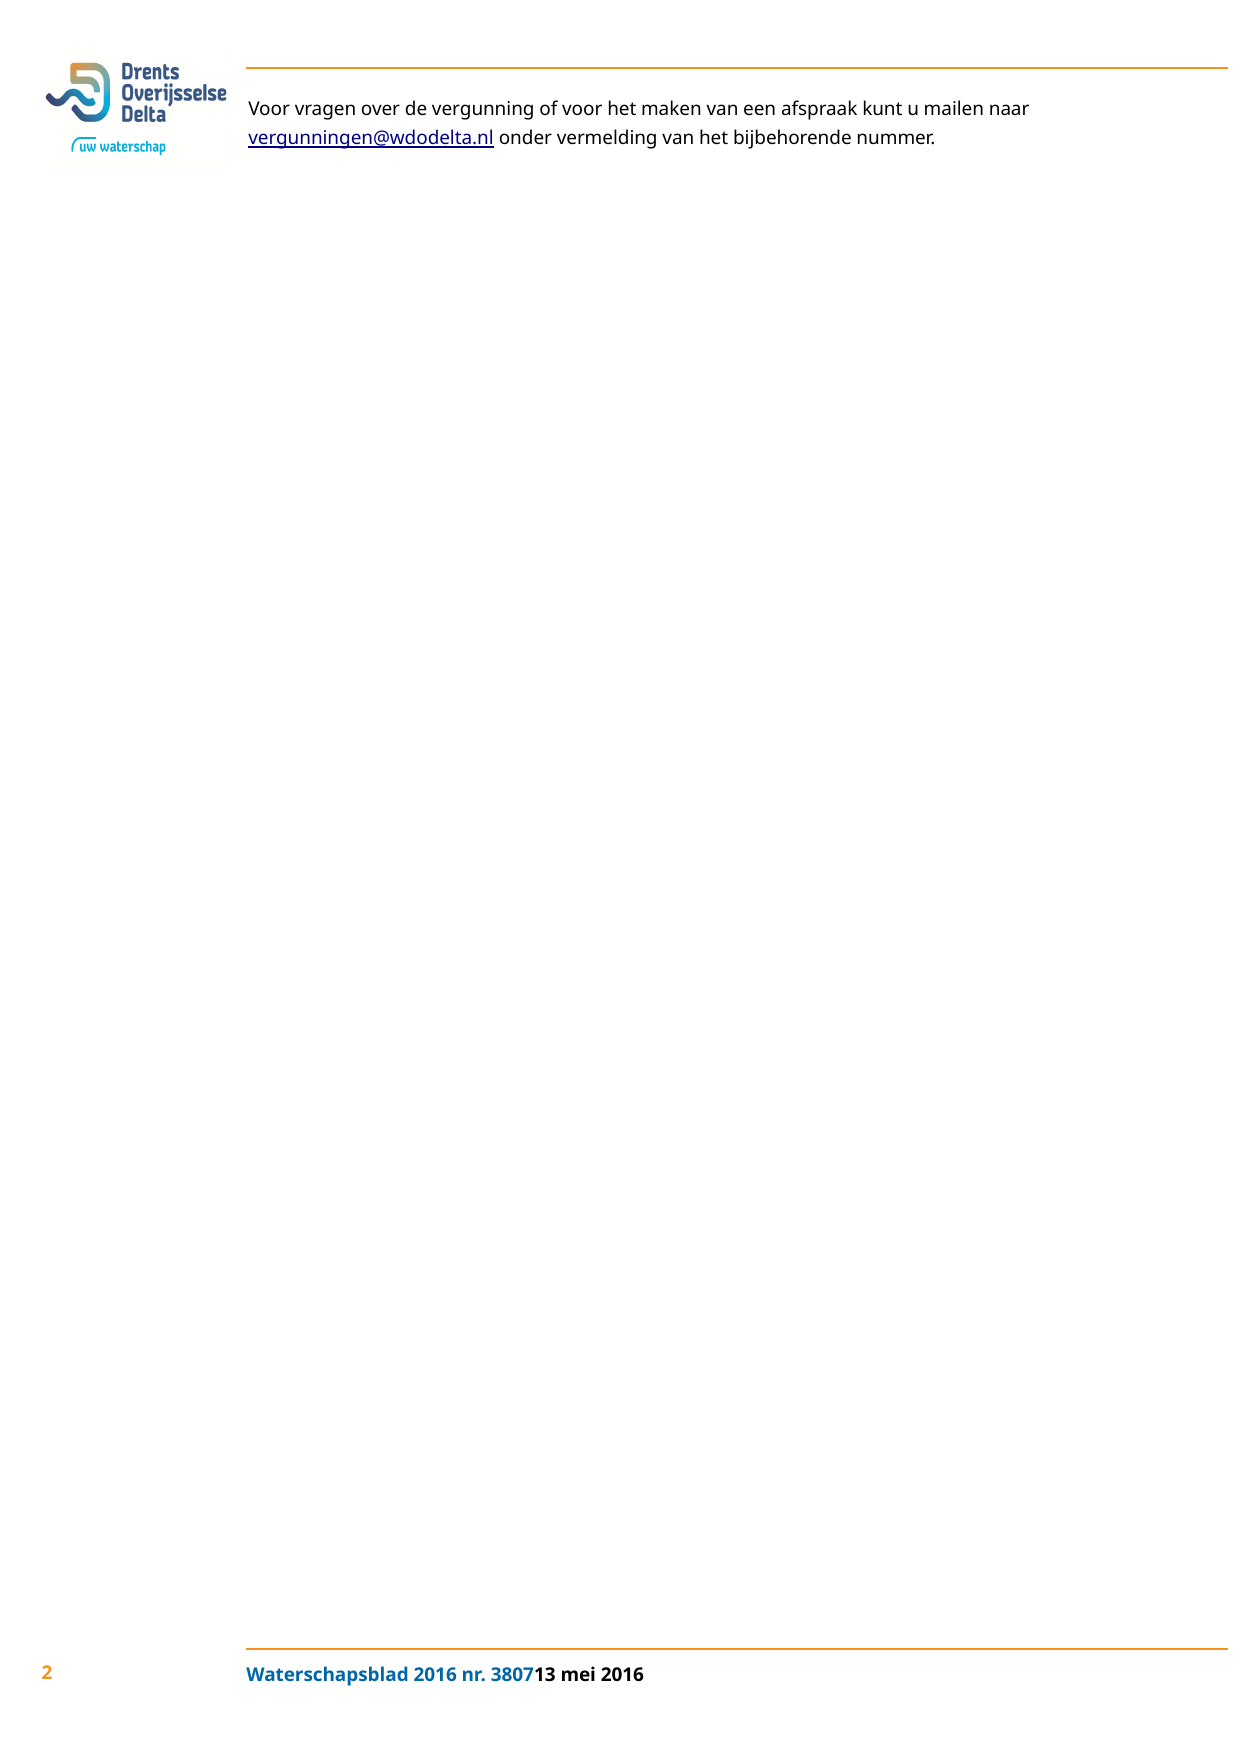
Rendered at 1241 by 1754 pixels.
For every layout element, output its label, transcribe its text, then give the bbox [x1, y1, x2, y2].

text Voor vragen over de vergunning of voor het maken van een afspraak kunt u mailen naar vergunningen@wdodelta.nl onder vermelding van het bijbehorende nummer. [248, 95, 1152, 150]
picture [41, 47, 231, 172]
